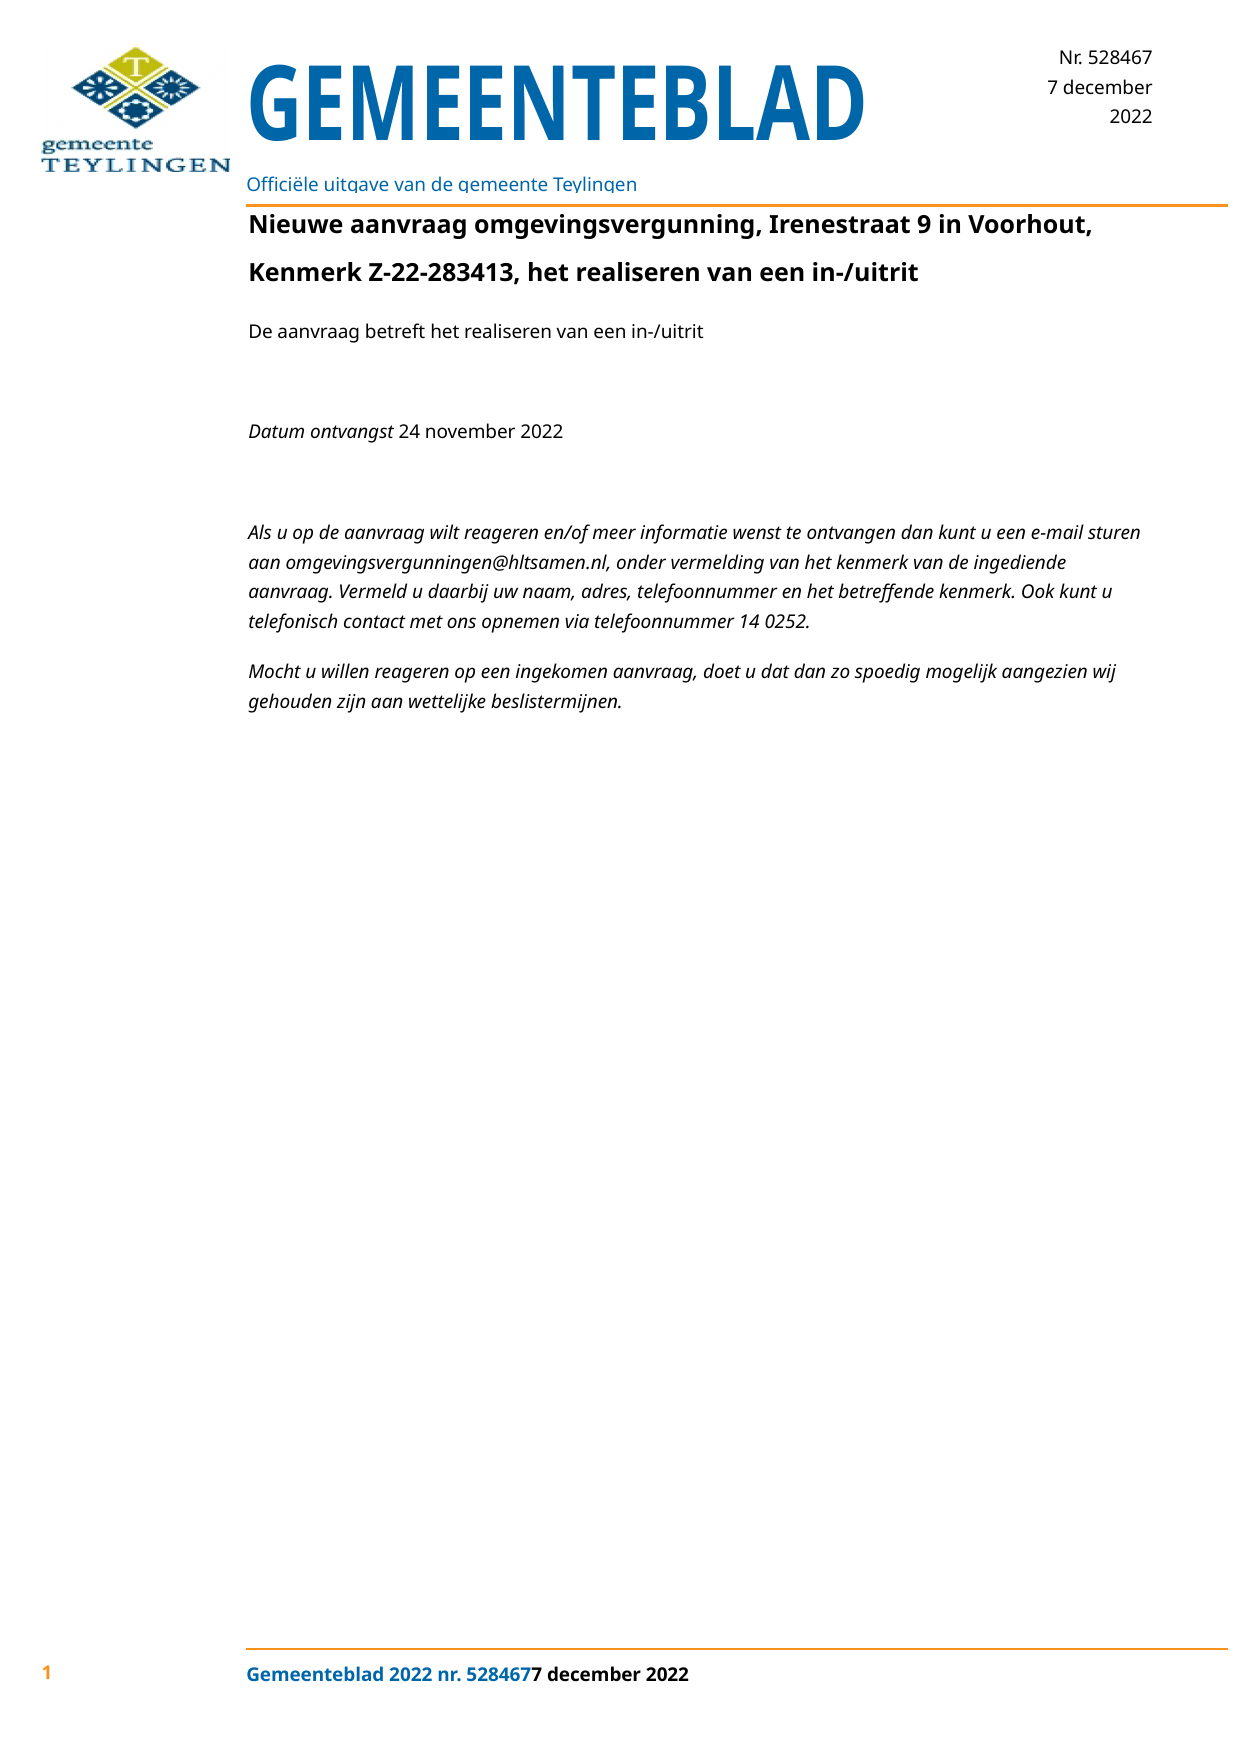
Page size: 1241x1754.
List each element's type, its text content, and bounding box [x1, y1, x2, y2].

text Nieuwe aanvraag omgevingsvergunning, Irenestraat 9 in Voorhout, Kenmerk Z-22-283413, het realiseren van een in-/uitrit [248, 207, 1152, 288]
text De aanvraag betreft het realiseren van een in-/uitrit [248, 318, 1152, 344]
text Als u op de aanvraag wilt reageren en/of meer informatie wenst te ontvangen dan kunt u een e-mail sturen aan omgevingsvergunningen@hltsamen.nl, onder vermelding van het kenmerk van de ingediende aanvraag. Vermeld u daarbij uw naam, adres, telefoonnummer en het betreffende kenmerk. Ook kunt u telefonisch contact met ons opnemen via telefoonnummer 14 0252. [248, 519, 1152, 634]
picture [41, 47, 231, 172]
text Datum ontvangst 24 november 2022 [248, 419, 1152, 444]
text Mocht u willen reageren op een ingekomen aanvraag, doet u dat dan zo spoedig mogelijk aangezien wij gehouden zijn aan wettelijke beslistermijnen. [248, 659, 1152, 714]
